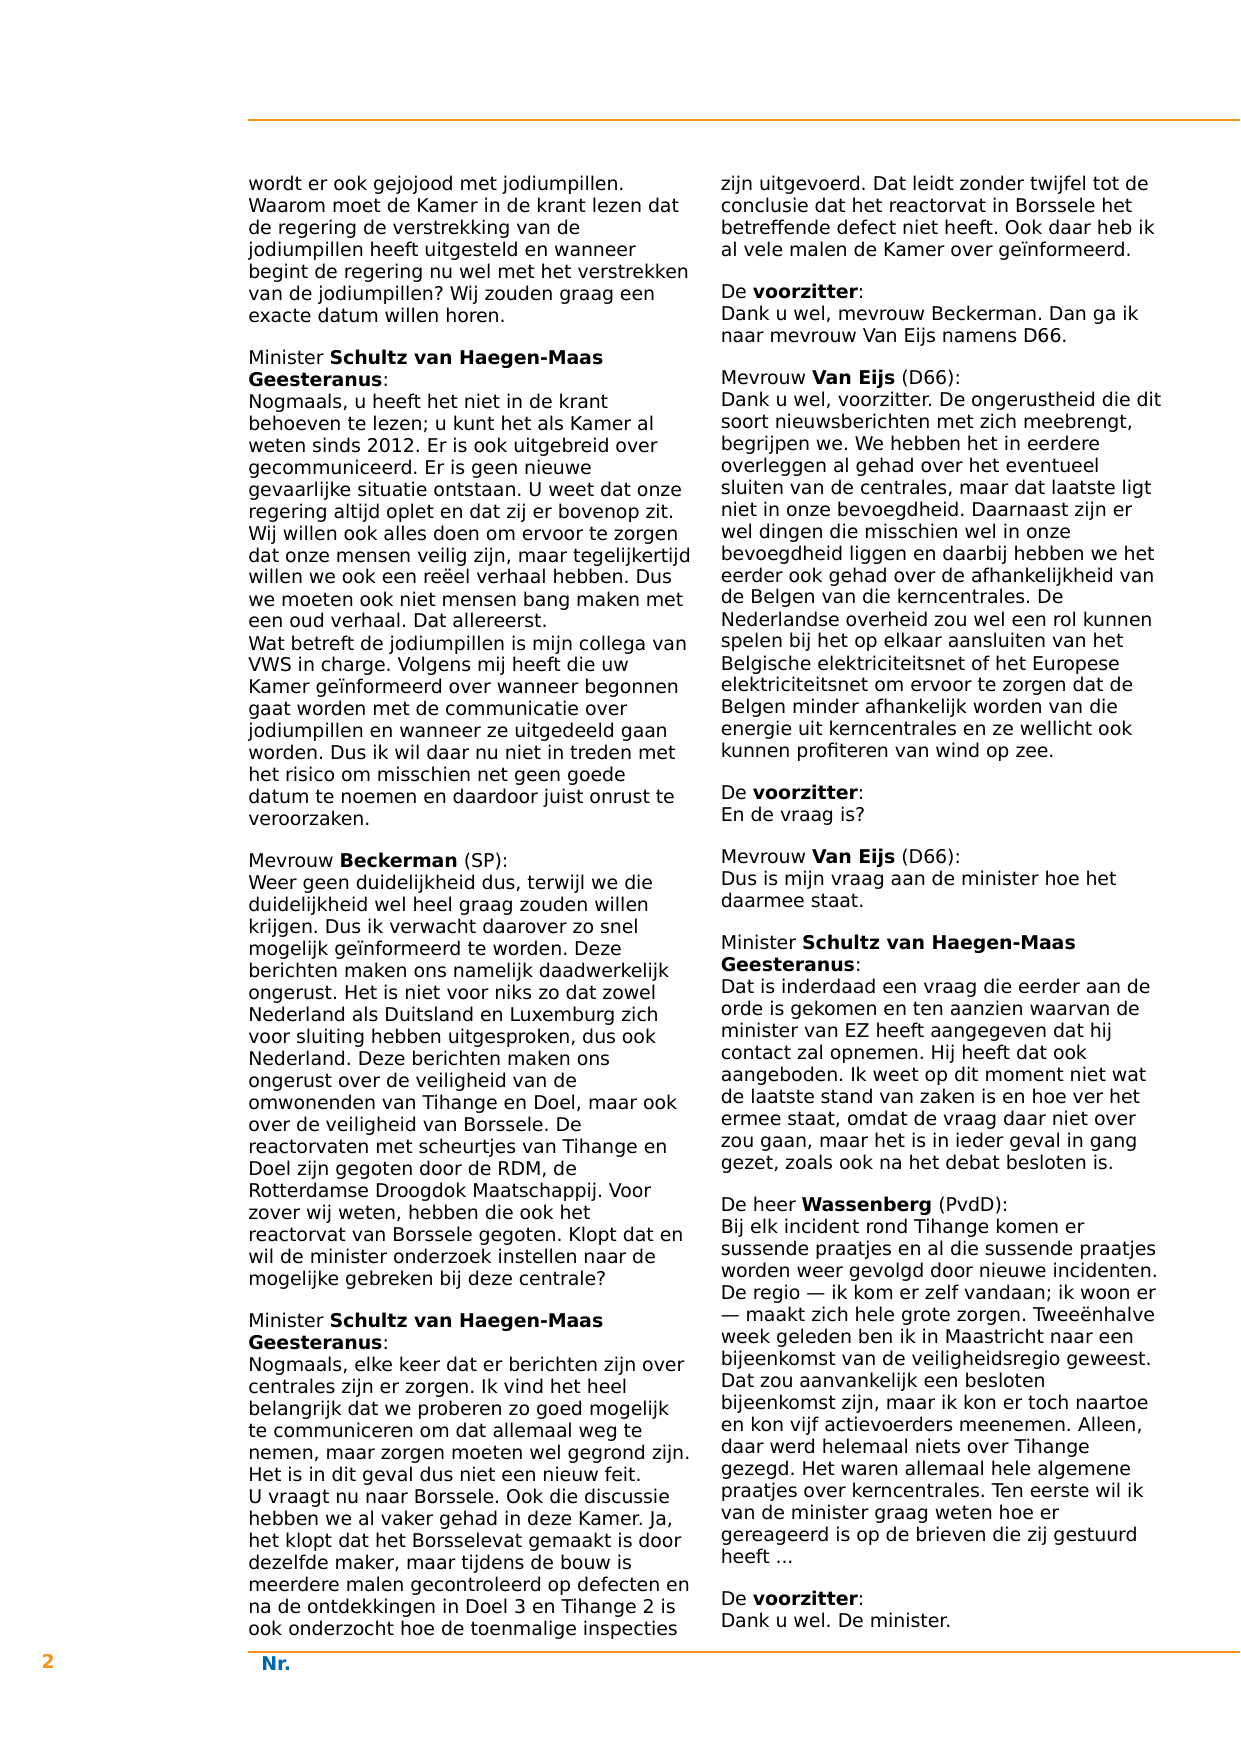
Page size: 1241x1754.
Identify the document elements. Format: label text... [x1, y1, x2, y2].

text U vraagt nu naar Borssele. Ook die discussie hebben we al vaker gehad in deze Kamer. Ja, het klopt dat het Borsselevat gemaakt is door dezelfde maker, maar tijdens de bouw is meerdere malen gecontroleerd op defecten en na de ontdekkingen in Doel 3 en Tihange 2 is ook onderzocht hoe de toenmalige inspecties [248, 1486, 691, 1639]
text Weer geen duidelijkheid dus, terwijl we die duidelijkheid wel heel graag zouden willen krijgen. Dus ik verwacht daarover zo snel mogelijk geïnformeerd te worden. Deze berichten maken ons namelijk daadwerkelijk ongerust. Het is niet voor niks zo dat zowel Nederland als Duitsland en Luxemburg zich voor sluiting hebben uitgesproken, dus ook Nederland. Deze berichten maken ons ongerust over de veiligheid van de omwonenden van Tihange en Doel, maar ook over de veiligheid van Borssele. De reactorvaten met scheurtjes van Tihange en Doel zijn gegoten door de RDM, de Rotterdamse Droogdok Maatschappij. Voor zover wij weten, hebben die ook het reactorvat van Borssele gegoten. Klopt dat en wil de minister onderzoek instellen naar de mogelijke gebreken bij deze centrale? [248, 872, 691, 1290]
text Mevrouw Van Eijs (D66): [721, 367, 1163, 389]
text wordt er ook gejojood met jodiumpillen. Waarom moet de Kamer in de krant lezen dat de regering de verstrekking van de jodiumpillen heeft uitgesteld en wanneer begint de regering nu wel met het verstrekken van de jodiumpillen? Wij zouden graag een exacte datum willen horen. [248, 173, 691, 327]
text Nogmaals, elke keer dat er berichten zijn over centrales zijn er zorgen. Ik vind het heel belangrijk dat we proberen zo goed mogelijk te communiceren om dat allemaal weg te nemen, maar zorgen moeten wel gegrond zijn. Het is in dit geval dus niet een nieuw feit. [248, 1354, 691, 1486]
text Mevrouw Van Eijs (D66): [721, 846, 1163, 868]
text Dank u wel, voorzitter. De ongerustheid die dit soort nieuwsberichten met zich meebrengt, begrijpen we. We hebben het in eerdere overleggen al gehad over het eventueel sluiten van de centrales, maar dat laatste ligt niet in onze bevoegdheid. Daarnaast zijn er wel dingen die misschien wel in onze bevoegdheid liggen en daarbij hebben we het eerder ook gehad over de afhankelijkheid van de Belgen van die kerncentrales. De Nederlandse overheid zou wel een rol kunnen spelen bij het op elkaar aansluiten van het Belgische elektriciteitsnet of het Europese elektriciteitsnet om ervoor te zorgen dat de Belgen minder afhankelijk worden van die energie uit kerncentrales en ze wellicht ook kunnen profiteren van wind op zee. [721, 389, 1163, 762]
text Mevrouw Beckerman (SP): [248, 850, 691, 872]
text Dat is inderdaad een vraag die eerder aan de orde is gekomen en ten aanzien waarvan de minister van EZ heeft aangegeven dat hij contact zal opnemen. Hij heeft dat ook aangeboden. Ik weet op dit moment niet wat de laatste stand van zaken is en hoe ver het ermee staat, omdat de vraag daar niet over zou gaan, maar het is in ieder geval in gang gezet, zoals ook na het debat besloten is. [721, 976, 1163, 1174]
text De voorzitter: [721, 1588, 1163, 1609]
text Dank u wel. De minister. [721, 1609, 1163, 1632]
text De voorzitter: [721, 782, 1163, 804]
text En de vraag is? [721, 804, 1163, 826]
text Minister Schultz van Haegen-Maas Geesteranus: [248, 1310, 691, 1354]
text Nogmaals, u heeft het niet in de krant behoeven te lezen; u kunt het als Kamer al weten sinds 2012. Er is ook uitgebreid over gecommuniceerd. Er is geen nieuwe gevaarlijke situatie ontstaan. U weet dat onze regering altijd oplet en dat zij er bovenop zit. Wij willen ook alles doen om ervoor te zorgen dat onze mensen veilig zijn, maar tegelijkertijd willen we ook een reëel verhaal hebben. Dus we moeten ook niet mensen bang maken met een oud verhaal. Dat allereerst. [248, 391, 691, 632]
text Dus is mijn vraag aan de minister hoe het daarmee staat. [721, 868, 1163, 912]
text Minister Schultz van Haegen-Maas Geesteranus: [721, 932, 1163, 976]
text De voorzitter: [721, 281, 1163, 303]
text Wat betreft de jodiumpillen is mijn collega van VWS in charge. Volgens mij heeft die uw Kamer geïnformeerd over wanneer begonnen gaat worden met de communicatie over jodiumpillen en wanneer ze uitgedeeld gaan worden. Dus ik wil daar nu niet in treden met het risico om misschien net geen goede datum te noemen en daardoor juist onrust te veroorzaken. [248, 632, 691, 830]
text De heer Wassenberg (PvdD): [721, 1194, 1163, 1216]
text Dank u wel, mevrouw Beckerman. Dan ga ik naar mevrouw Van Eijs namens D66. [721, 303, 1163, 347]
text zijn uitgevoerd. Dat leidt zonder twijfel tot de conclusie dat het reactorvat in Borssele het betreffende defect niet heeft. Ook daar heb ik al vele malen de Kamer over geïnformeerd. [721, 173, 1163, 261]
text Bij elk incident rond Tihange komen er sussende praatjes en al die sussende praatjes worden weer gevolgd door nieuwe incidenten. De regio — ik kom er zelf vandaan; ik woon er — maakt zich hele grote zorgen. Tweeënhalve week geleden ben ik in Maastricht naar een bijeenkomst van de veiligheidsregio geweest. Dat zou aanvankelijk een besloten bijeenkomst zijn, maar ik kon er toch naartoe en kon vijf actievoerders meenemen. Alleen, daar werd helemaal niets over Tihange gezegd. Het waren allemaal hele algemene praatjes over kerncentrales. Ten eerste wil ik van de minister graag weten hoe er gereageerd is op de brieven die zij gestuurd heeft ... [721, 1216, 1163, 1568]
text Minister Schultz van Haegen-Maas Geesteranus: [248, 347, 691, 391]
